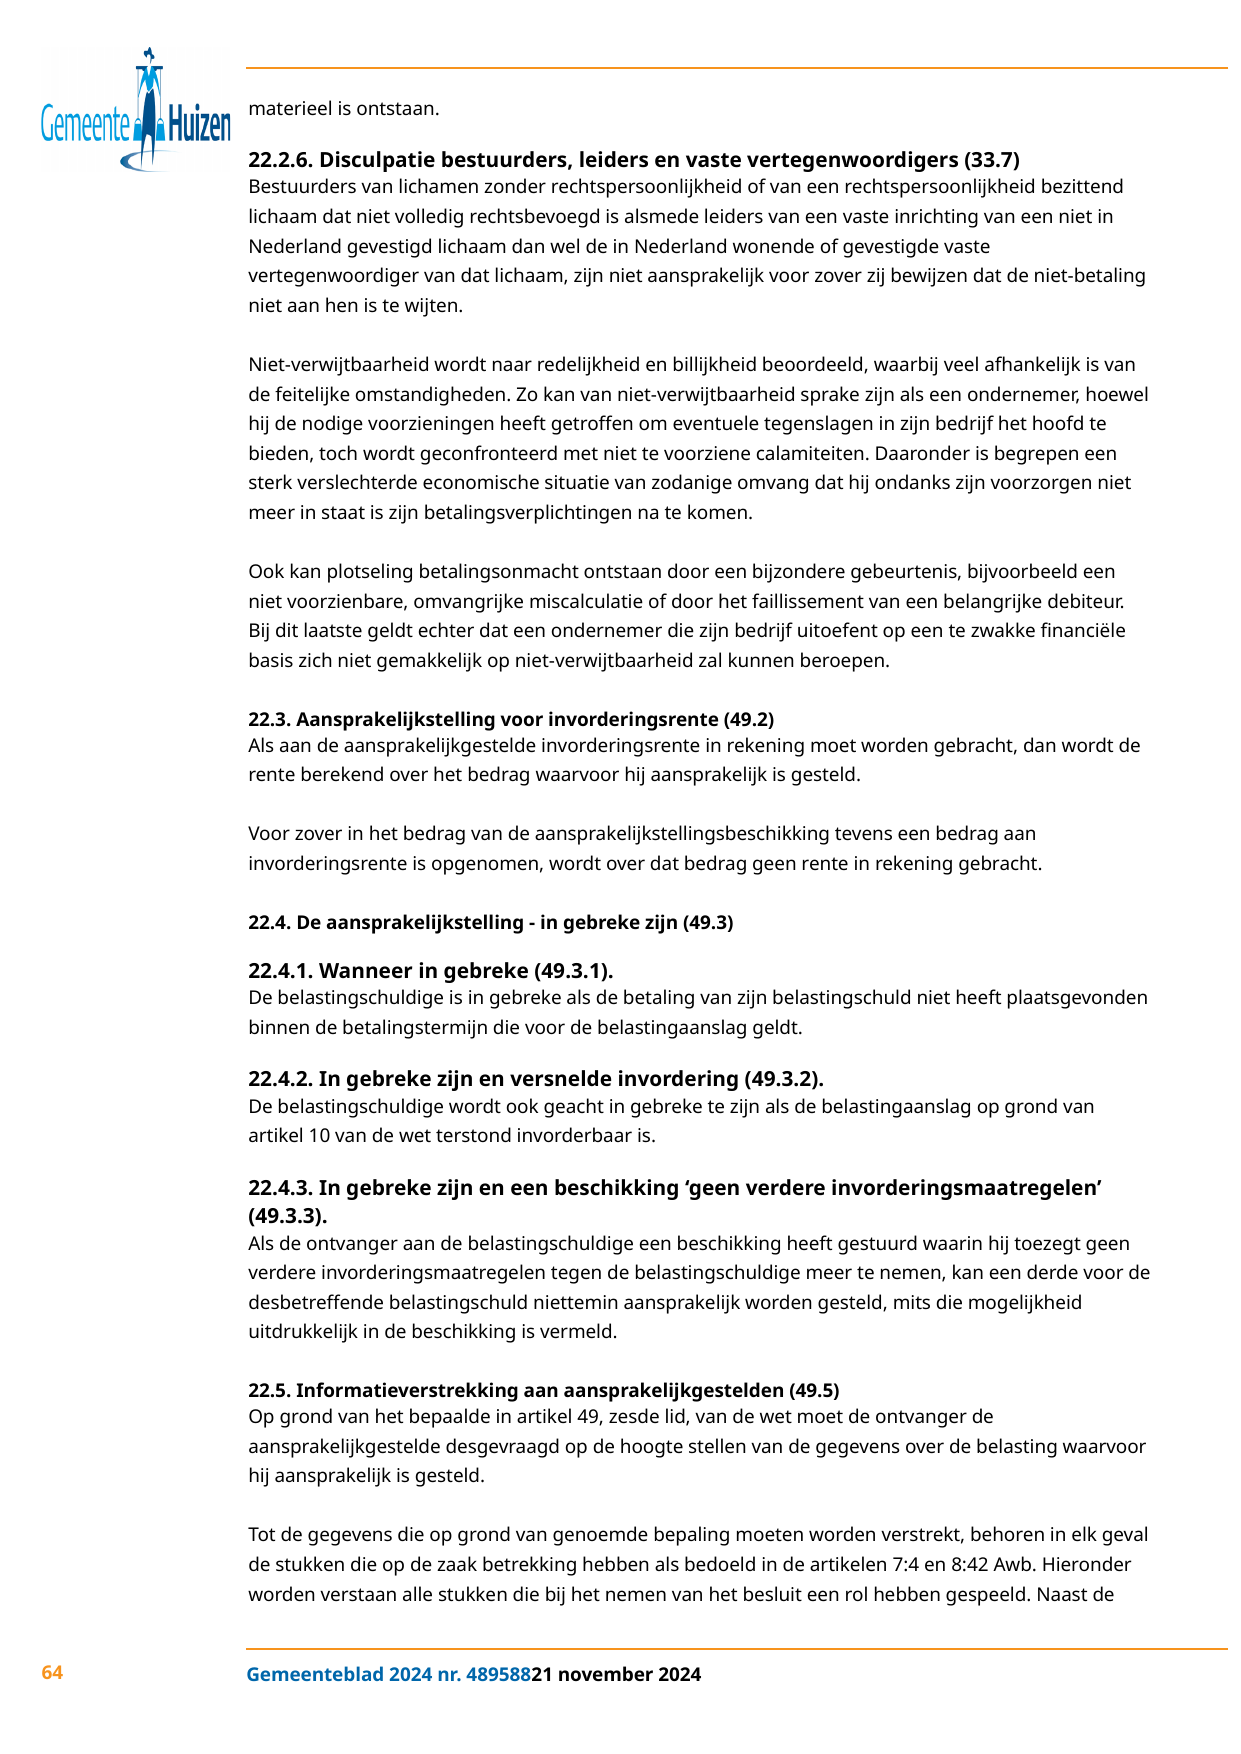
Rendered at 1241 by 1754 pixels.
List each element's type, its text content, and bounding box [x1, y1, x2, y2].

text Niet-verwijtbaarheid wordt naar redelijkheid en billijkheid beoordeeld, waarbij veel afhankelijk is van de feitelijke omstandigheden. Zo kan van niet-verwijtbaarheid sprake zijn als een ondernemer, hoewel hij de nodige voorzieningen heeft getroffen om eventuele tegenslagen in zijn bedrijf het hoofd te bieden, toch wordt geconfronteerd met niet te voorziene calamiteiten. Daaronder is begrepen een sterk verslechterde economische situatie van zodanige omvang dat hij ondanks zijn voorzorgen niet meer in staat is zijn betalingsverplichtingen na te komen. [248, 351, 1152, 525]
text Op grond van het bepaalde in artikel 49, zesde lid, van de wet moet de ontvanger de aansprakelijkgestelde desgevraagd op de hoogte stellen van de gegevens over de belasting waarvoor hij aansprakelijk is gesteld. [248, 1403, 1152, 1488]
text 22.5. Informatieverstrekking aan aansprakelijkgestelden (49.5) [248, 1378, 1152, 1403]
text Als de ontvanger aan de belastingschuldige een beschikking heeft gestuurd waarin hij toezegt geen verdere invorderingsmaatregelen tegen de belastingschuldige meer te nemen, kan een derde voor de desbetreffende belastingschuld niettemin aansprakelijk worden gesteld, mits die mogelijkheid uitdrukkelijk in de beschikking is vermeld. [248, 1230, 1152, 1344]
text 22.4.1. Wanneer in gebreke (49.3.1). [248, 956, 1152, 984]
text Ook kan plotseling betalingsonmacht ontstaan door een bijzondere gebeurtenis, bijvoorbeeld een niet voorzienbare, omvangrijke miscalculatie of door het faillissement van een belangrijke debiteur. Bij dit laatste geldt echter dat een ondernemer die zijn bedrijf uitoefent op een te zwakke financiële basis zich niet gemakkelijk op niet-verwijtbaarheid zal kunnen beroepen. [248, 558, 1152, 673]
text Bestuurders van lichamen zonder rechtspersoonlijkheid of van een rechtspersoonlijkheid bezittend lichaam dat niet volledig rechtsbevoegd is alsmede leiders van een vaste inrichting van een niet in Nederland gevestigd lichaam dan wel de in Nederland wonende of gevestigde vaste vertegenwoordiger van dat lichaam, zijn niet aansprakelijk voor zover zij bewijzen dat de niet-betaling niet aan hen is te wijten. [248, 174, 1152, 318]
text 22.4.2. In gebreke zijn en versnelde invordering (49.3.2). [248, 1064, 1152, 1093]
text De belastingschuldige wordt ook geacht in gebreke te zijn als de belastingaanslag op grond van artikel 10 van de wet terstond invorderbaar is. [248, 1093, 1152, 1148]
text De belastingschuldige is in gebreke als de betaling van zijn belastingschuld niet heeft plaatsgevonden binnen de betalingstermijn die voor de belastingaanslag geldt. [248, 984, 1152, 1040]
text Tot de gegevens die op grond van genoemde bepaling moeten worden verstrekt, behoren in elk geval de stukken die op de zaak betrekking hebben als bedoeld in de artikelen 7:4 en 8:42 Awb. Hieronder worden verstaan alle stukken die bij het nemen van het besluit een rol hebben gespeeld. Naast de [248, 1522, 1152, 1607]
picture [41, 47, 231, 172]
text materieel is ontstaan. [248, 95, 1152, 121]
text 22.3. Aansprakelijkstelling voor invorderingsrente (49.2) [248, 706, 1152, 732]
text 22.4.3. In gebreke zijn en een beschikking ‘geen verdere invorderingsmaatregelen’ (49.3.3). [248, 1173, 1152, 1230]
text Als aan de aansprakelijkgestelde invorderingsrente in rekening moet worden gebracht, dan wordt de rente berekend over het bedrag waarvoor hij aansprakelijk is gesteld. [248, 732, 1152, 787]
text Voor zover in het bedrag van de aansprakelijkstellingsbeschikking tevens een bedrag aan invorderingsrente is opgenomen, wordt over dat bedrag geen rente in rekening gebracht. [248, 821, 1152, 876]
text 22.4. De aansprakelijkstelling - in gebreke zijn (49.3) [248, 909, 1152, 935]
text 22.2.6. Disculpatie bestuurders, leiders en vaste vertegenwoordigers (33.7) [248, 145, 1152, 174]
